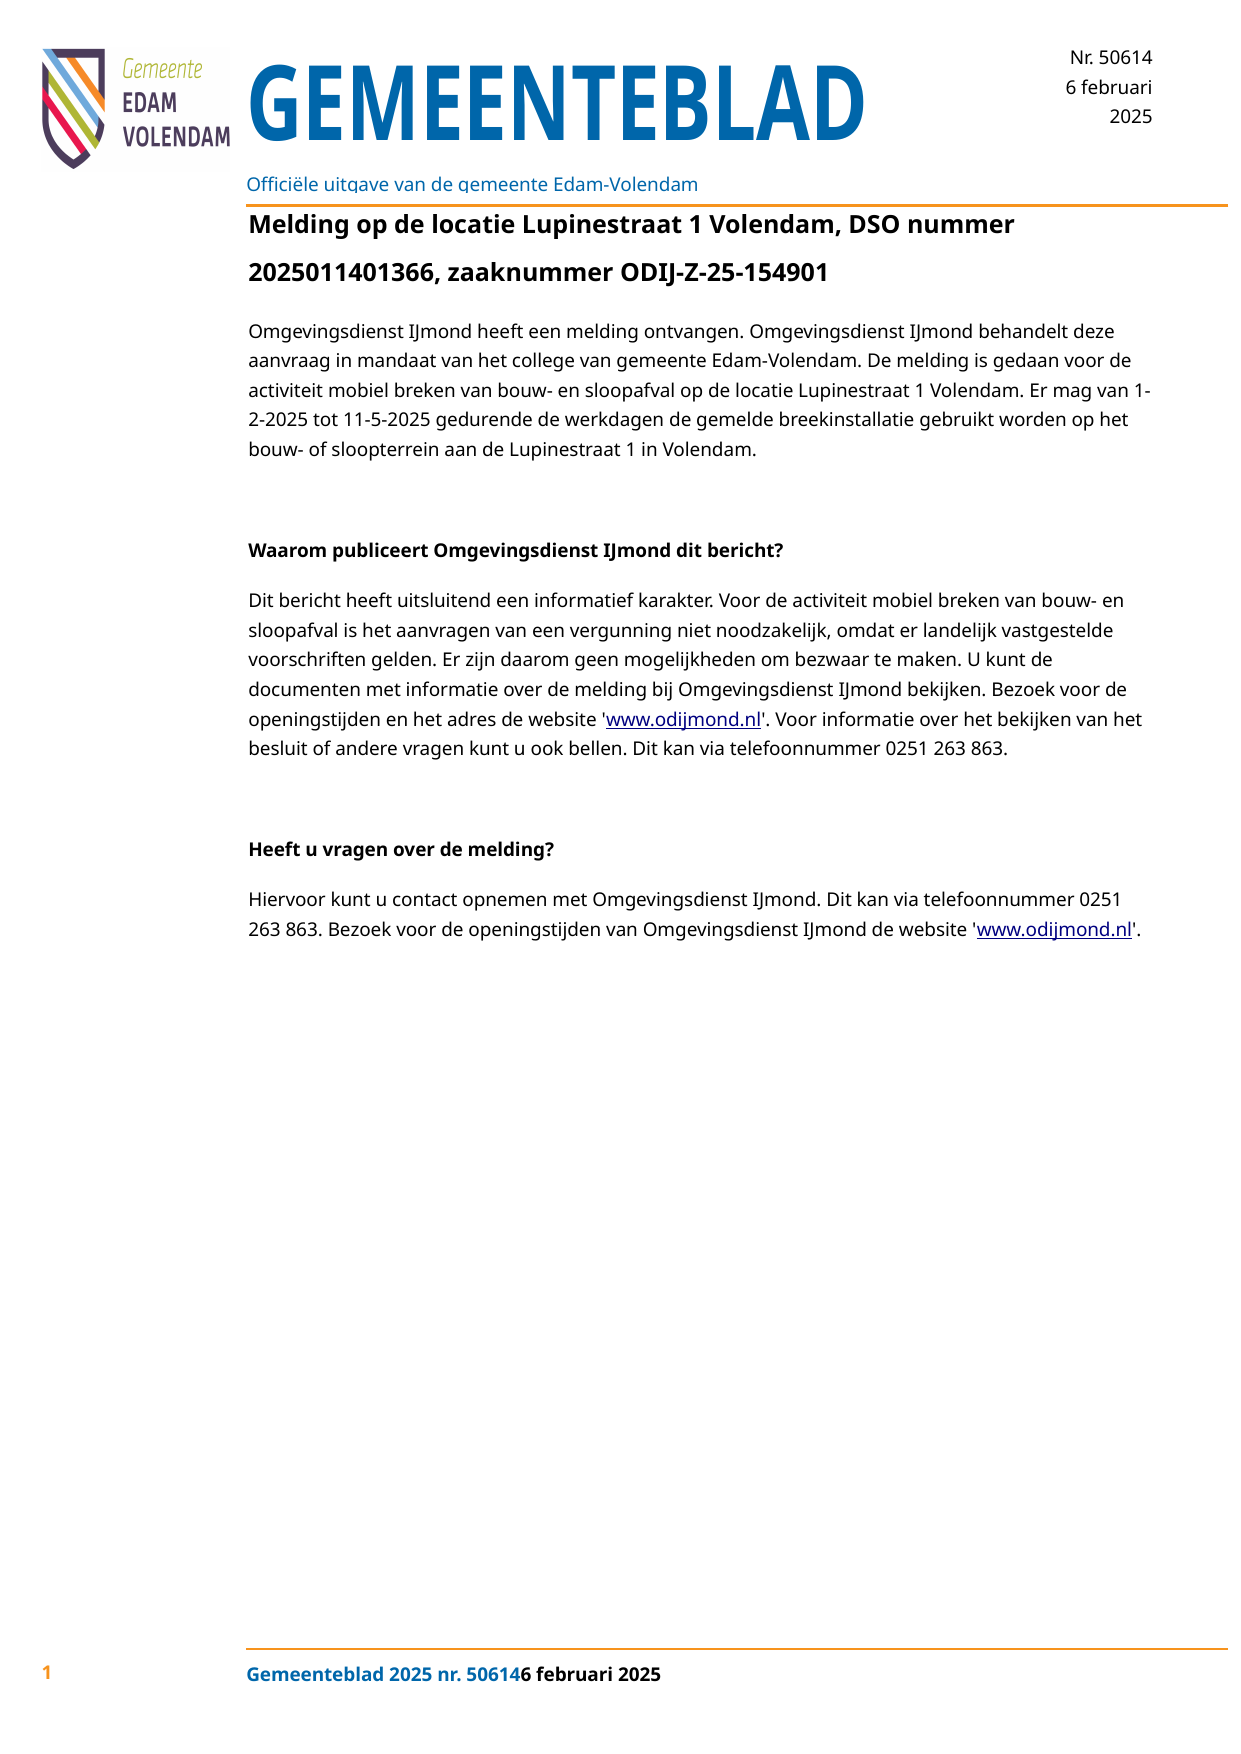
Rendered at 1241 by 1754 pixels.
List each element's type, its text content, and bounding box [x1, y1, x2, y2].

text Dit bericht heeft uitsluitend een informatief karakter. Voor de activiteit mobiel breken van bouw- en sloopafval is het aanvragen van een vergunning niet noodzakelijk, omdat er landelijk vastgestelde voorschriften gelden. Er zijn daarom geen mogelijkheden om bezwaar te maken. U kunt de documenten met informatie over de melding bij Omgevingsdienst IJmond bekijken. Bezoek voor de openingstijden en het adres de website 'www.odijmond.nl'. Voor informatie over het bekijken van het besluit of andere vragen kunt u ook bellen. Dit kan via telefoonnummer 0251 263 863. [248, 587, 1152, 761]
text Waarom publiceert Omgevingsdienst IJmond dit bericht? [248, 537, 1152, 563]
picture [41, 47, 231, 172]
text Hiervoor kunt u contact opnemen met Omgevingsdienst IJmond. Dit kan via telefoonnummer 0251 263 863. Bezoek voor de openingstijden van Omgevingsdienst IJmond de website 'www.odijmond.nl'. [248, 887, 1152, 942]
text Melding op de locatie Lupinestraat 1 Volendam, DSO nummer 2025011401366, zaaknummer ODIJ-Z-25-154901 [248, 207, 1152, 288]
text Heeft u vragen over de melding? [248, 836, 1152, 862]
text Omgevingsdienst IJmond heeft een melding ontvangen. Omgevingsdienst IJmond behandelt deze aanvraag in mandaat van het college van gemeente Edam-Volendam. De melding is gedaan voor de activiteit mobiel breken van bouw- en sloopafval op de locatie Lupinestraat 1 Volendam. Er mag van 1-2-2025 tot 11-5-2025 gedurende de werkdagen de gemelde breekinstallatie gebruikt worden op het bouw- of sloopterrein aan de Lupinestraat 1 in Volendam. [248, 318, 1152, 462]
